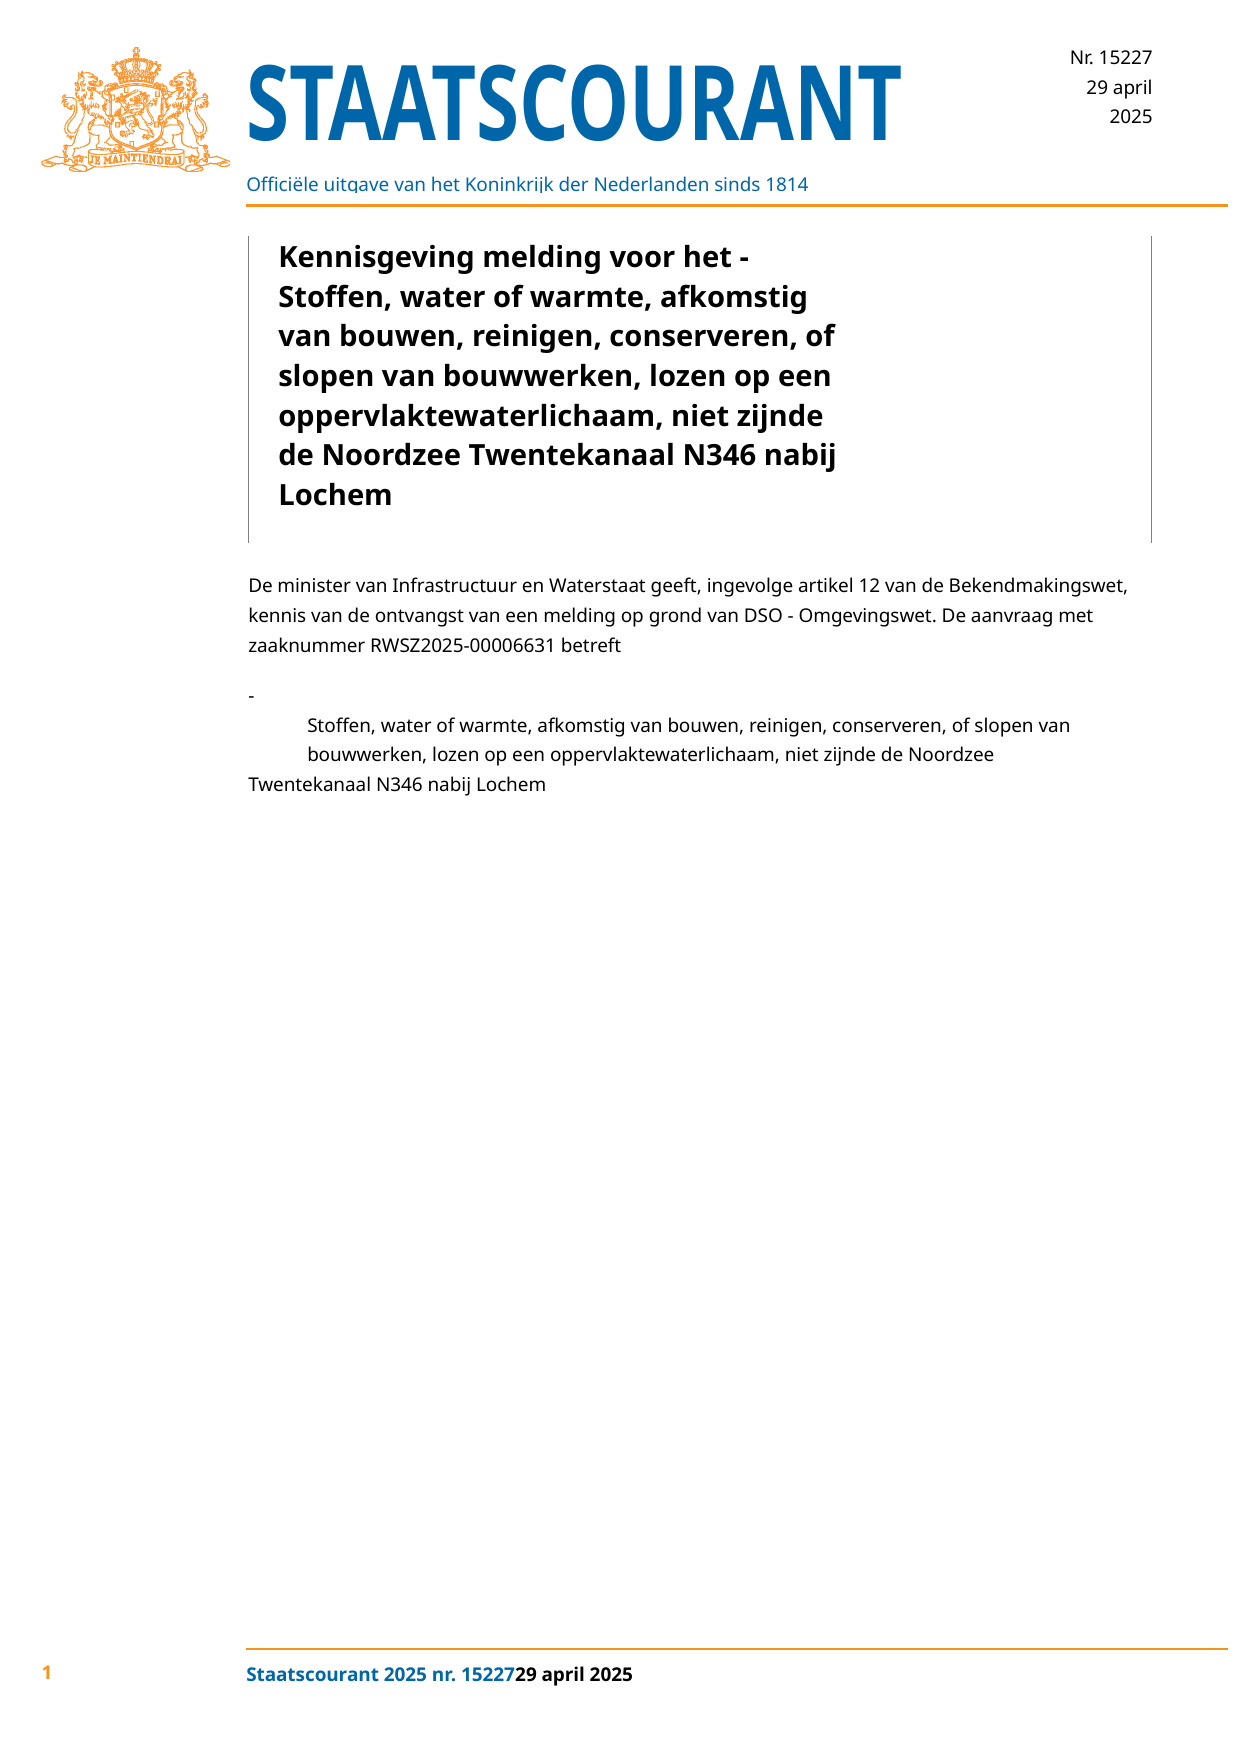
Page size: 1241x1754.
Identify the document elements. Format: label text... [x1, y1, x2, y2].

table_header Kennisgeving melding voor het -Stoffen, water of warmte, afkomstig van bouwen, reinigen, conserveren, of slopen van bouwwerken, lozen op een oppervlaktewaterlichaam, niet zijnde de Noordzee Twentekanaal N346 nabij Lochem [249, 236, 850, 543]
table_header [850, 236, 912, 413]
table_header [850, 414, 1151, 543]
table_header [1090, 236, 1151, 413]
picture [912, 236, 1090, 414]
text Twentekanaal N346 nabij Lochem [248, 771, 1152, 797]
list Stoffen, water of warmte, afkomstig van bouwen, reinigen, conserveren, of slopen van bouwwerken, lozen op een oppervlaktewaterlichaam, niet zijnde de Noordzee [248, 712, 1152, 767]
text De minister van Infrastructuur en Waterstaat geeft, ingevolge artikel 12 van de Bekendmakingswet, kennis van de ontvangst van een melding op grond van DSO - Omgevingswet. De aanvraag met zaaknummer RWSZ2025-00006631 betreft [248, 573, 1152, 658]
picture [41, 47, 231, 172]
